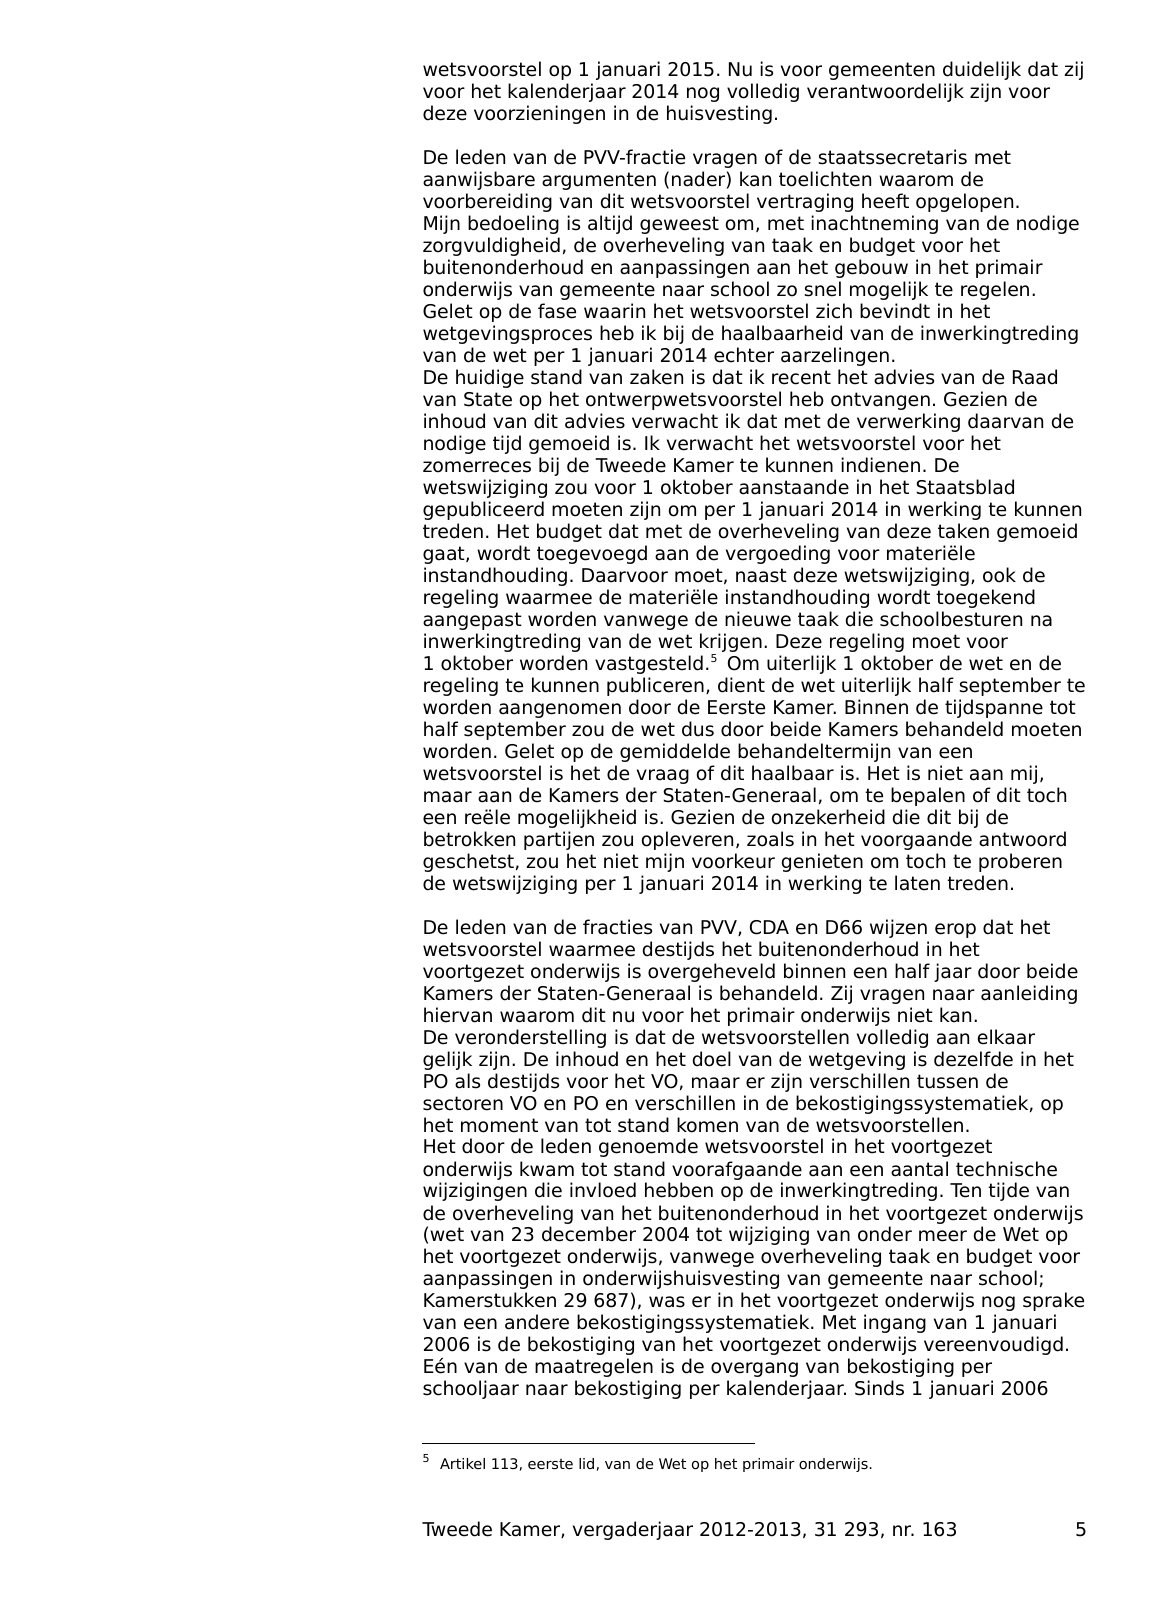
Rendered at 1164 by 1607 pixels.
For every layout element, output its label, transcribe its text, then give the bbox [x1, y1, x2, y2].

text Artikel 113, eerste lid, van de Wet op het primair onderwijs. [422, 1452, 1087, 1474]
text Het door de leden genoemde wetsvoorstel in het voortgezet onderwijs kwam tot stand voorafgaande aan een aantal technische wijzigingen die invloed hebben op de inwerkingtreding. Ten tijde van de overheveling van het buitenonderhoud in het voortgezet onderwijs (wet van 23 december 2004 tot wijziging van onder meer de Wet op het voortgezet onderwijs, vanwege overheveling taak en budget voor aanpassingen in onderwijshuisvesting van gemeente naar school; Kamerstukken 29 687), was er in het voortgezet onderwijs nog sprake van een andere bekostigingssystematiek. Met ingang van 1 januari 2006 is de bekostiging van het voortgezet onderwijs vereenvoudigd. Eén van de maatregelen is de overgang van bekostiging per schooljaar naar bekostiging per kalenderjaar. Sinds 1 januari 2006 [422, 1136, 1087, 1400]
text De leden van de fracties van PVV, CDA en D66 wijzen erop dat het wetsvoorstel waarmee destijds het buitenonderhoud in het voortgezet onderwijs is overgeheveld binnen een half jaar door beide Kamers der Staten-Generaal is behandeld. Zij vragen naar aanleiding hiervan waarom dit nu voor het primair onderwijs niet kan. [422, 917, 1087, 1027]
text Mijn bedoeling is altijd geweest om, met inachtneming van de nodige zorgvuldigheid, de overheveling van taak en budget voor het buitenonderhoud en aanpassingen aan het gebouw in het primair onderwijs van gemeente naar school zo snel mogelijk te regelen. Gelet op de fase waarin het wetsvoorstel zich bevindt in het wetgevingsproces heb ik bij de haalbaarheid van de inwerkingtreding van de wet per 1 januari 2014 echter aarzelingen. [422, 213, 1087, 367]
text wetsvoorstel op 1 januari 2015. Nu is voor gemeenten duidelijk dat zij voor het kalenderjaar 2014 nog volledig verantwoordelijk zijn voor deze voorzieningen in de huisvesting. [422, 59, 1087, 125]
text De huidige stand van zaken is dat ik recent het advies van de Raad van State op het ontwerpwetsvoorstel heb ontvangen. Gezien de inhoud van dit advies verwacht ik dat met de verwerking daarvan de nodige tijd gemoeid is. Ik verwacht het wetsvoorstel voor het zomerreces bij de Tweede Kamer te kunnen indienen. De wetswijziging zou voor 1 oktober aanstaande in het Staatsblad gepubliceerd moeten zijn om per 1 januari 2014 in werking te kunnen treden. Het budget dat met de overheveling van deze taken gemoeid gaat, wordt toegevoegd aan de vergoeding voor materiële instandhouding. Daarvoor moet, naast deze wetswijziging, ook de regeling waarmee de materiële instandhouding wordt toegekend aangepast worden vanwege de nieuwe taak die schoolbesturen na inwerkingtreding van de wet krijgen. Deze regeling moet voor 1 oktober worden vastgesteld. Om uiterlijk 1 oktober de wet en de regeling te kunnen publiceren, dient de wet uiterlijk half september te worden aangenomen door de Eerste Kamer. Binnen de tijdspanne tot half september zou de wet dus door beide Kamers behandeld moeten worden. Gelet op de gemiddelde behandeltermijn van een wetsvoorstel is het de vraag of dit haalbaar is. Het is niet aan mij, maar aan de Kamers der Staten-Generaal, om te bepalen of dit toch een reële mogelijkheid is. Gezien de onzekerheid die dit bij de betrokken partijen zou opleveren, zoals in het voorgaande antwoord geschetst, zou het niet mijn voorkeur genieten om toch te proberen de wetswijziging per 1 januari 2014 in werking te laten treden. [422, 367, 1087, 894]
text De leden van de PVV-fractie vragen of de staatssecretaris met aanwijsbare argumenten (nader) kan toelichten waarom de voorbereiding van dit wetsvoorstel vertraging heeft opgelopen. [422, 147, 1087, 213]
text De veronderstelling is dat de wetsvoorstellen volledig aan elkaar gelijk zijn. De inhoud en het doel van de wetgeving is dezelfde in het PO als destijds voor het VO, maar er zijn verschillen tussen de sectoren VO en PO en verschillen in de bekostigingssystematiek, op het moment van tot stand komen van de wetsvoorstellen. [422, 1027, 1087, 1136]
